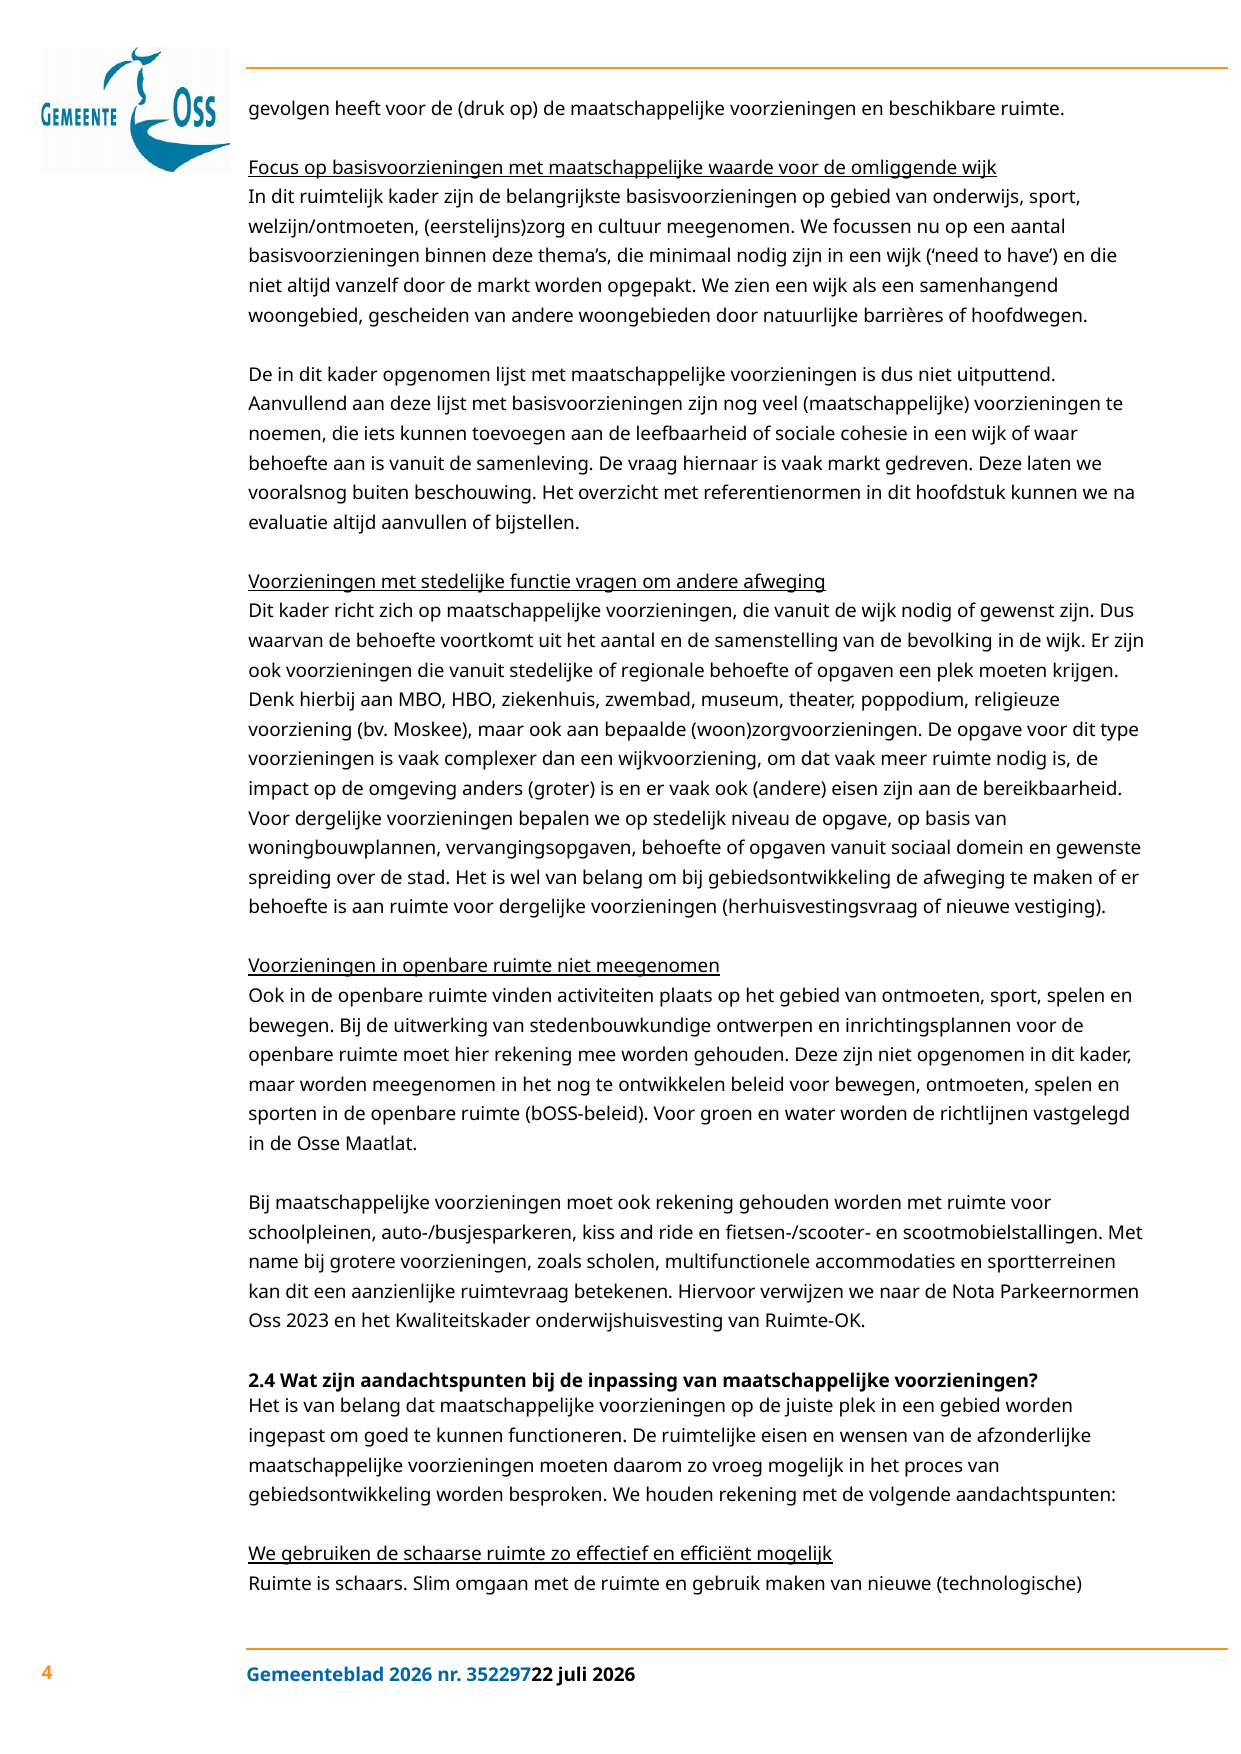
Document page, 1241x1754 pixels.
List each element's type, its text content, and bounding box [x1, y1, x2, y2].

text Dit kader richt zich op maatschappelijke voorzieningen, die vanuit de wijk nodig of gewenst zijn. Dus waarvan de behoefte voortkomt uit het aantal en de samenstelling van de bevolking in de wijk. Er zijn ook voorzieningen die vanuit stedelijke of regionale behoefte of opgaven een plek moeten krijgen. Denk hierbij aan MBO, HBO, ziekenhuis, zwembad, museum, theater, poppodium, religieuze voorziening (bv. Moskee), maar ook aan bepaalde (woon)zorgvoorzieningen. De opgave voor dit type voorzieningen is vaak complexer dan een wijkvoorziening, om dat vaak meer ruimte nodig is, de impact op de omgeving anders (groter) is en er vaak ook (andere) eisen zijn aan de bereikbaarheid. Voor dergelijke voorzieningen bepalen we op stedelijk niveau de opgave, op basis van woningbouwplannen, vervangingsopgaven, behoefte of opgaven vanuit sociaal domein en gewenste spreiding over de stad. Het is wel van belang om bij gebiedsontwikkeling de afweging te maken of er behoefte is aan ruimte voor dergelijke voorzieningen (herhuisvestingsvraag of nieuwe vestiging). [248, 598, 1152, 919]
text We gebruiken de schaarse ruimte zo effectief en efficiënt mogelijk [248, 1541, 1152, 1566]
picture [41, 47, 231, 172]
text Het is van belang dat maatschappelijke voorzieningen op de juiste plek in een gebied worden ingepast om goed te kunnen functioneren. De ruimtelijke eisen en wensen van de afzonderlijke maatschappelijke voorzieningen moeten daarom zo vroeg mogelijk in het proces van gebiedsontwikkeling worden besproken. We houden rekening met de volgende aandachtspunten: [248, 1393, 1152, 1507]
text Ruimte is schaars. Slim omgaan met de ruimte en gebruik maken van nieuwe (technologische) [248, 1570, 1152, 1596]
text De in dit kader opgenomen lijst met maatschappelijke voorzieningen is dus niet uitputtend. Aanvullend aan deze lijst met basisvoorzieningen zijn nog veel (maatschappelijke) voorzieningen te noemen, die iets kunnen toevoegen aan de leefbaarheid of sociale cohesie in een wijk of waar behoefte aan is vanuit de samenleving. De vraag hiernaar is vaak markt gedreven. Deze laten we vooralsnog buiten beschouwing. Het overzicht met referentienormen in dit hoofdstuk kunnen we na evaluatie altijd aanvullen of bijstellen. [248, 361, 1152, 535]
text gevolgen heeft voor de (druk op) de maatschappelijke voorzieningen en beschikbare ruimte. [248, 95, 1152, 121]
text Voorzieningen in openbare ruimte niet meegenomen [248, 953, 1152, 978]
text Focus op basisvoorzieningen met maatschappelijke waarde voor de omliggende wijk [248, 154, 1152, 180]
text Voorzieningen met stedelijke functie vragen om andere afweging [248, 568, 1152, 594]
text Ook in de openbare ruimte vinden activiteiten plaats op het gebied van ontmoeten, sport, spelen en bewegen. Bij de uitwerking van stedenbouwkundige ontwerpen en inrichtingsplannen voor de openbare ruimte moet hier rekening mee worden gehouden. Deze zijn niet opgenomen in dit kader, maar worden meegenomen in het nog te ontwikkelen beleid voor bewegen, ontmoeten, spelen en sporten in de openbare ruimte (bOSS-beleid). Voor groen en water worden de richtlijnen vastgelegd in de Osse Maatlat. [248, 982, 1152, 1156]
text In dit ruimtelijk kader zijn de belangrijkste basisvoorzieningen op gebied van onderwijs, sport, welzijn/ontmoeten, (eerstelijns)zorg en cultuur meegenomen. We focussen nu op een aantal basisvoorzieningen binnen deze thema’s, die minimaal nodig zijn in een wijk (‘need to have’) en die niet altijd vanzelf door de markt worden opgepakt. We zien een wijk als een samenhangend woongebied, gescheiden van andere woongebieden door natuurlijke barrières of hoofdwegen. [248, 183, 1152, 328]
text 2.4 Wat zijn aandachtspunten bij de inpassing van maatschappelijke voorzieningen? [248, 1367, 1152, 1393]
text Bij maatschappelijke voorzieningen moet ook rekening gehouden worden met ruimte voor schoolpleinen, auto-/busjesparkeren, kiss and ride en fietsen-/scooter- en scootmobielstallingen. Met name bij grotere voorzieningen, zoals scholen, multifunctionele accommodaties en sportterreinen kan dit een aanzienlijke ruimtevraag betekenen. Hiervoor verwijzen we naar de Nota Parkeernormen Oss 2023 en het Kwaliteitskader onderwijshuisvesting van Ruimte-OK. [248, 1189, 1152, 1333]
